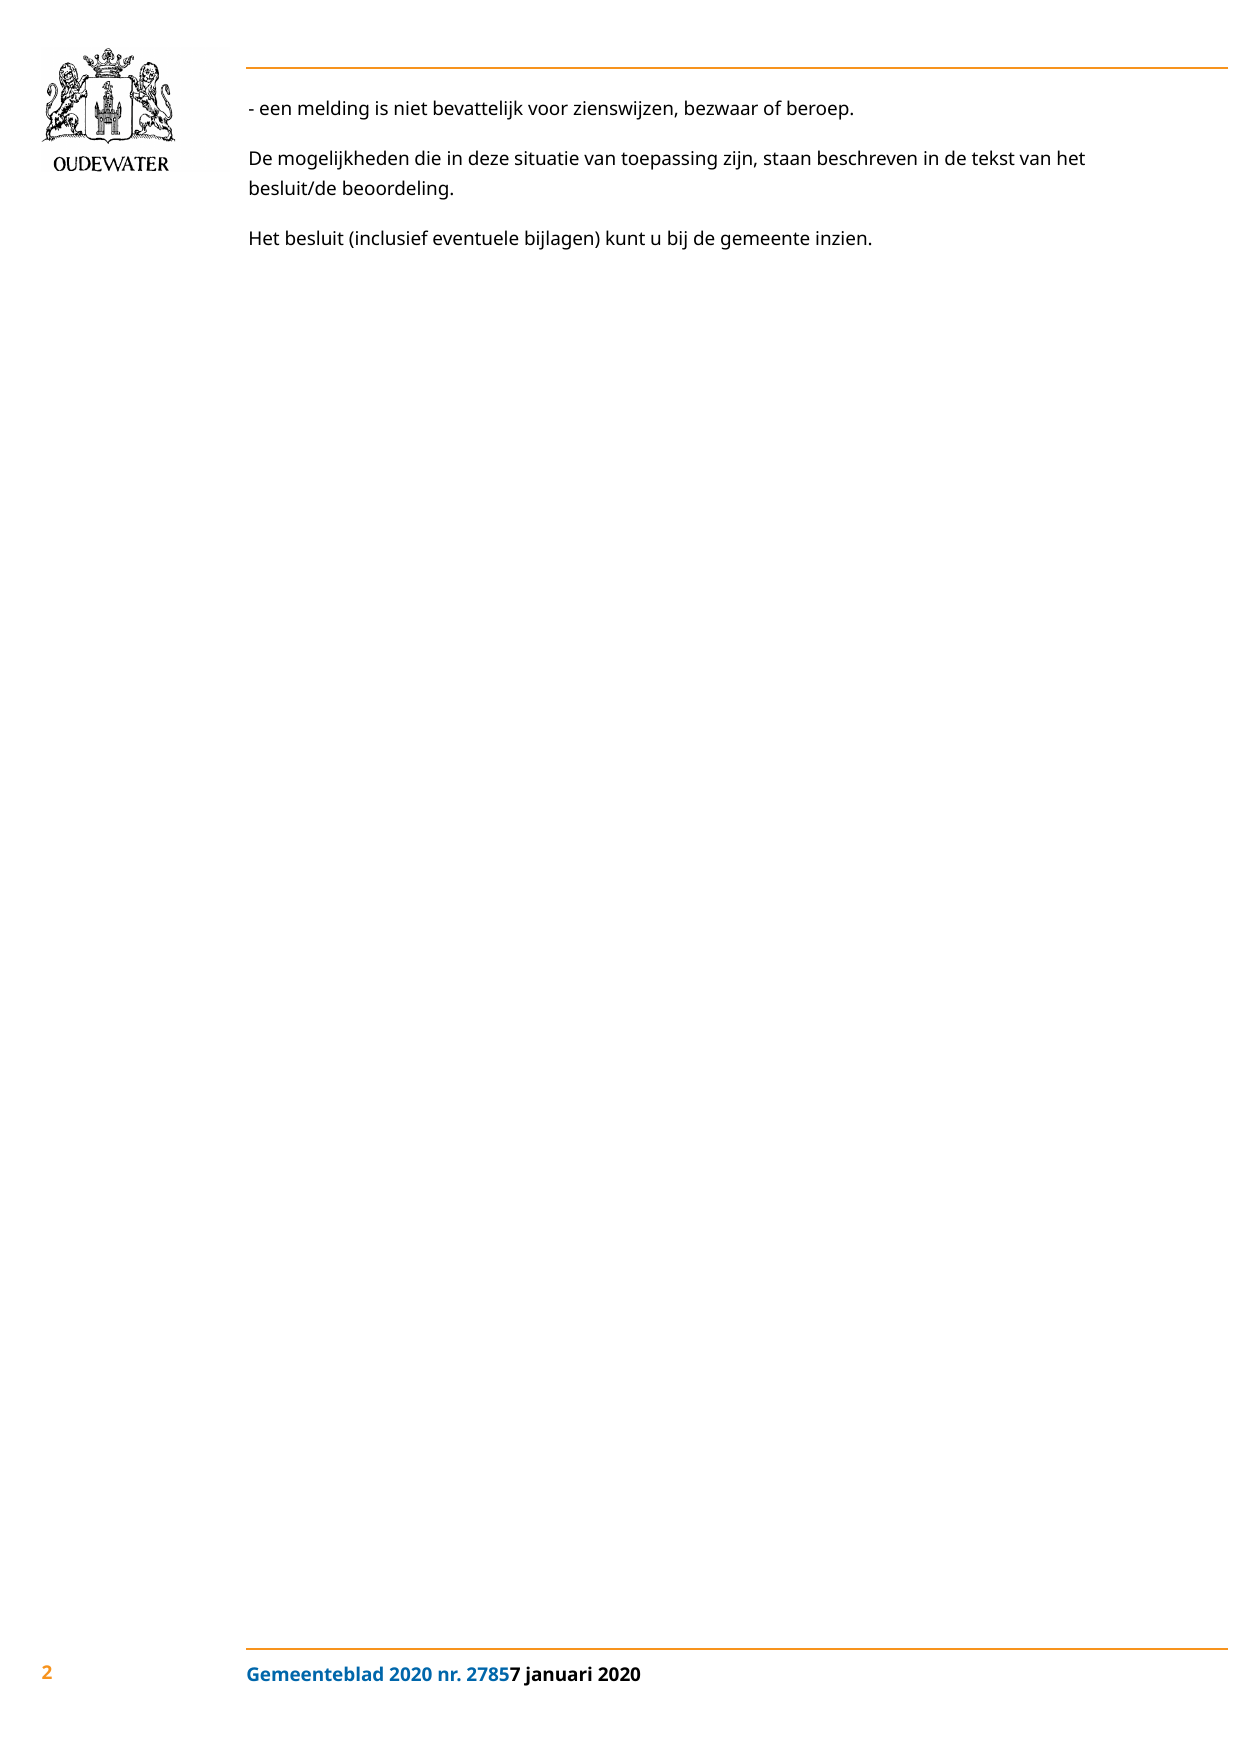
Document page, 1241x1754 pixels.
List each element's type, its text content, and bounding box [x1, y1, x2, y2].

text Het besluit (inclusief eventuele bijlagen) kunt u bij de gemeente inzien. [248, 225, 1152, 251]
text De mogelijkheden die in deze situatie van toepassing zijn, staan beschreven in de tekst van het besluit/de beoordeling. [248, 145, 1152, 201]
text - een melding is niet bevattelijk voor zienswijzen, bezwaar of beroep. [248, 95, 1152, 121]
picture [41, 47, 231, 172]
